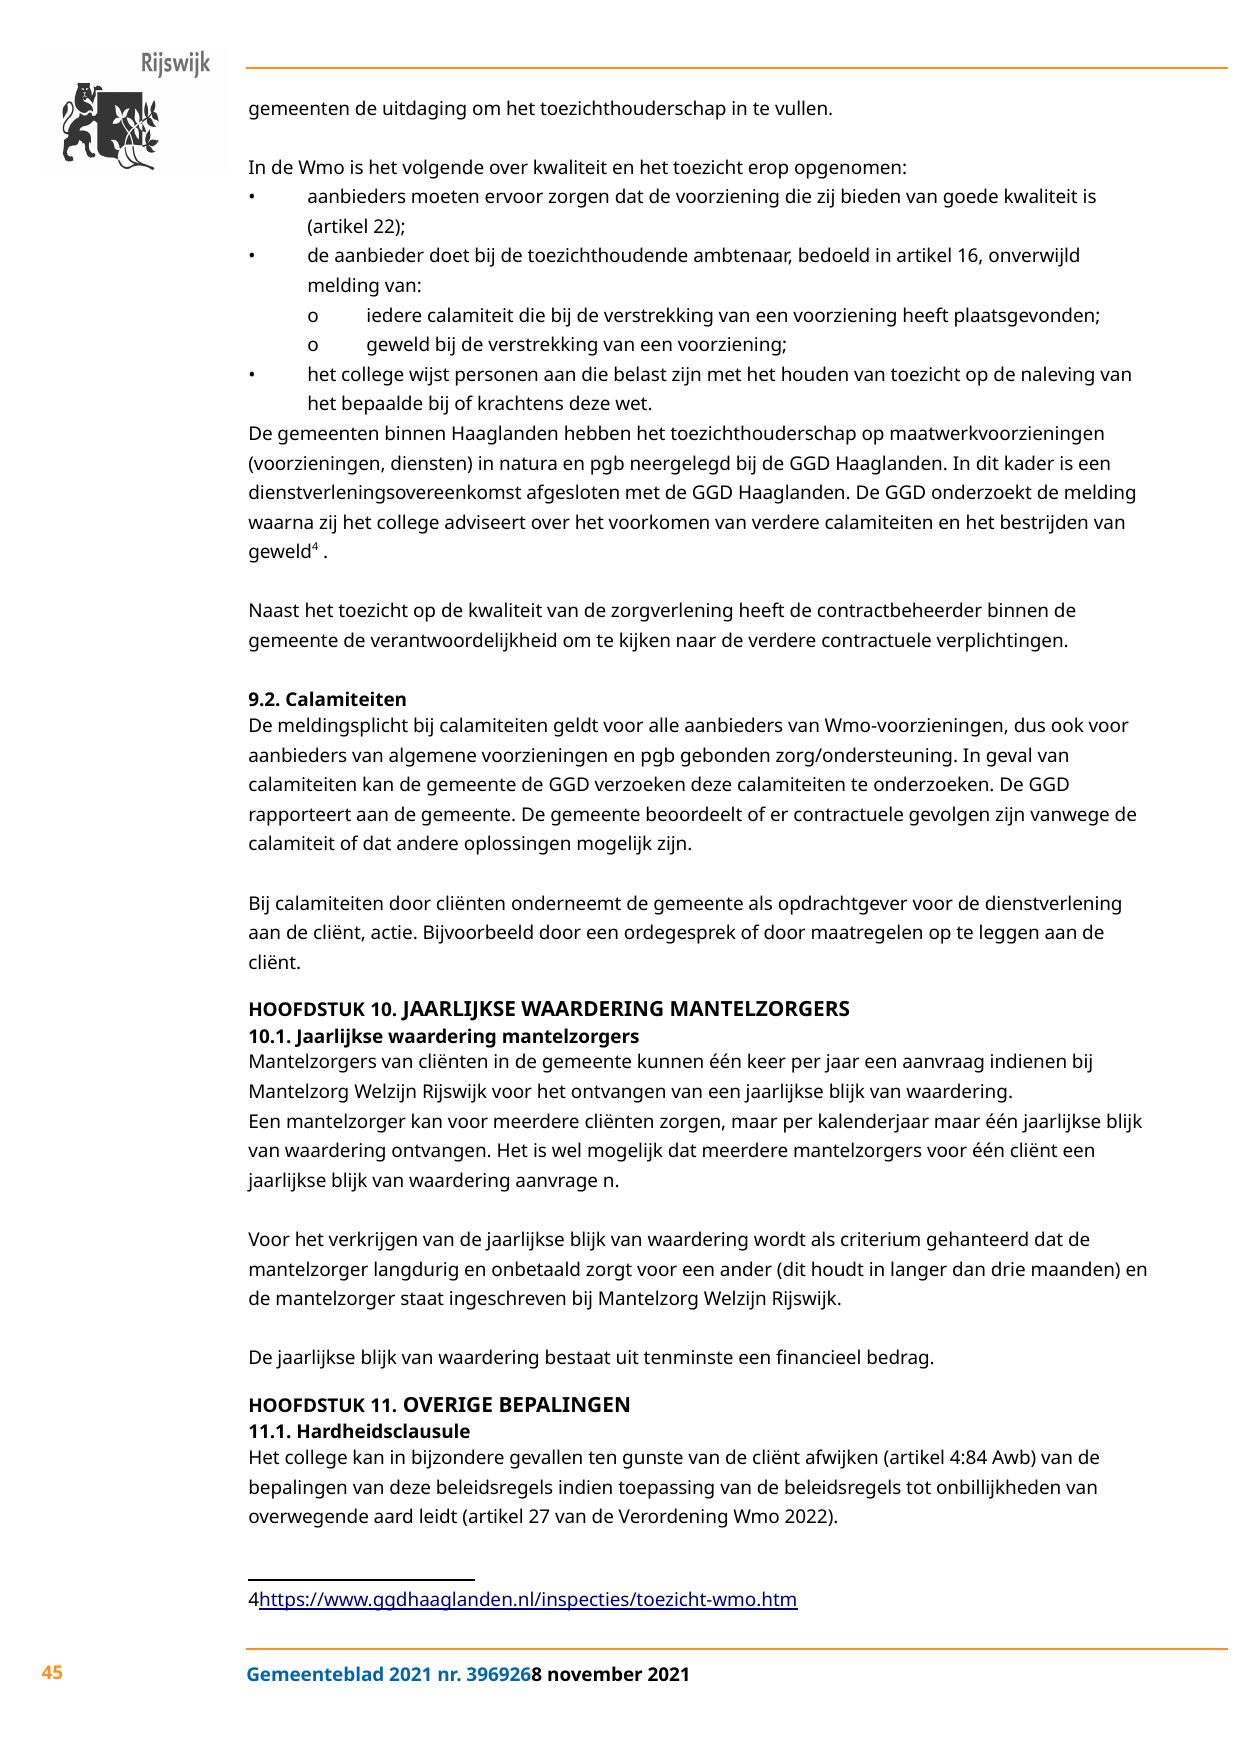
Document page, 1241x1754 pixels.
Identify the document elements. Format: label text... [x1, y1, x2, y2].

picture [41, 47, 231, 172]
text 11.1. Hardheidsclausule [248, 1418, 1152, 1444]
text gemeenten de uitdaging om het toezichthouderschap in te vullen. [248, 95, 1152, 121]
text De meldingsplicht bij calamiteiten geldt voor alle aanbieders van Wmo-voorzieningen, dus ook voor aanbieders van algemene voorzieningen en pgb gebonden zorg/ondersteuning. In geval van calamiteiten kan de gemeente de GGD verzoeken deze calamiteiten te onderzoeken. De GGD rapporteert aan de gemeente. De gemeente beoordeelt of er contractuele gevolgen zijn vanwege de calamiteit of dat andere oplossingen mogelijk zijn. [248, 712, 1152, 856]
text Een mantelzorger kan voor meerdere cliënten zorgen, maar per kalenderjaar maar één jaarlijkse blijk van waardering ontvangen. Het is wel mogelijk dat meerdere mantelzorgers voor één cliënt een jaarlijkse blijk van waardering aanvrage n. [248, 1108, 1152, 1193]
text Voor het verkrijgen van de jaarlijkse blijk van waardering wordt als criterium gehanteerd dat de mantelzorger langdurig en onbetaald zorgt voor een ander (dit houdt in langer dan drie maanden) en de mantelzorger staat ingeschreven bij Mantelzorg Welzijn Rijswijk. [248, 1226, 1152, 1311]
text De gemeenten binnen Haaglanden hebben het toezichthouderschap op maatwerkvoorzieningen [248, 420, 1152, 446]
text 10.1. Jaarlijkse waardering mantelzorgers [248, 1023, 1152, 1049]
text Bij calamiteiten door cliënten onderneemt de gemeente als opdrachtgever voor de dienstverlening aan de cliënt, actie. Bijvoorbeeld door een ordegesprek of door maatregelen op te leggen aan de cliënt. [248, 890, 1152, 974]
list iedere calamiteit die bij de verstrekking van een voorziening heeft plaatsgevonden; [307, 302, 1152, 328]
text De jaarlijkse blijk van waardering bestaat uit tenminste een financieel bedrag. [248, 1344, 1152, 1370]
text https://www.ggdhaaglanden.nl/inspecties/toezicht-wmo.htm [248, 1586, 1152, 1612]
list aanbieders moeten ervoor zorgen dat de voorziening die zij bieden van goede kwaliteit is (artikel 22); [248, 183, 1152, 239]
list geweld bij de verstrekking van een voorziening; [307, 331, 1152, 357]
text Mantelzorgers van cliënten in de gemeente kunnen één keer per jaar een aanvraag indienen bij Mantelzorg Welzijn Rijswijk voor het ontvangen van een jaarlijkse blijk van waardering. [248, 1049, 1152, 1104]
text In de Wmo is het volgende over kwaliteit en het toezicht erop opgenomen: [248, 154, 1152, 180]
text HOOFDSTUK 10. JAARLIJKSE WAARDERING MANTELZORGERS [248, 994, 1152, 1023]
text HOOFDSTUK 11. OVERIGE BEPALINGEN [248, 1390, 1152, 1418]
list de aanbieder doet bij de toezichthoudende ambtenaar, bedoeld in artikel 16, onverwijld melding van: [248, 243, 1152, 298]
list het college wijst personen aan die belast zijn met het houden van toezicht op de naleving van het bepaalde bij of krachtens deze wet. [248, 361, 1152, 416]
text 9.2. Calamiteiten [248, 686, 1152, 712]
text Het college kan in bijzondere gevallen ten gunste van de cliënt afwijken (artikel 4:84 Awb) van de bepalingen van deze beleidsregels indien toepassing van de beleidsregels tot onbillijkheden van overwegende aard leidt (artikel 27 van de Verordening Wmo 2022). [248, 1444, 1152, 1529]
text Naast het toezicht op de kwaliteit van de zorgverlening heeft de contractbeheerder binnen de gemeente de verantwoordelijkheid om te kijken naar de verdere contractuele verplichtingen. [248, 598, 1152, 653]
text (voorzieningen, diensten) in natura en pgb neergelegd bij de GGD Haaglanden. In dit kader is een dienstverleningsovereenkomst afgesloten met de GGD Haaglanden. De GGD onderzoekt de melding waarna zij het college adviseert over het voorkomen van verdere calamiteiten en het bestrijden van geweld . [248, 450, 1152, 564]
